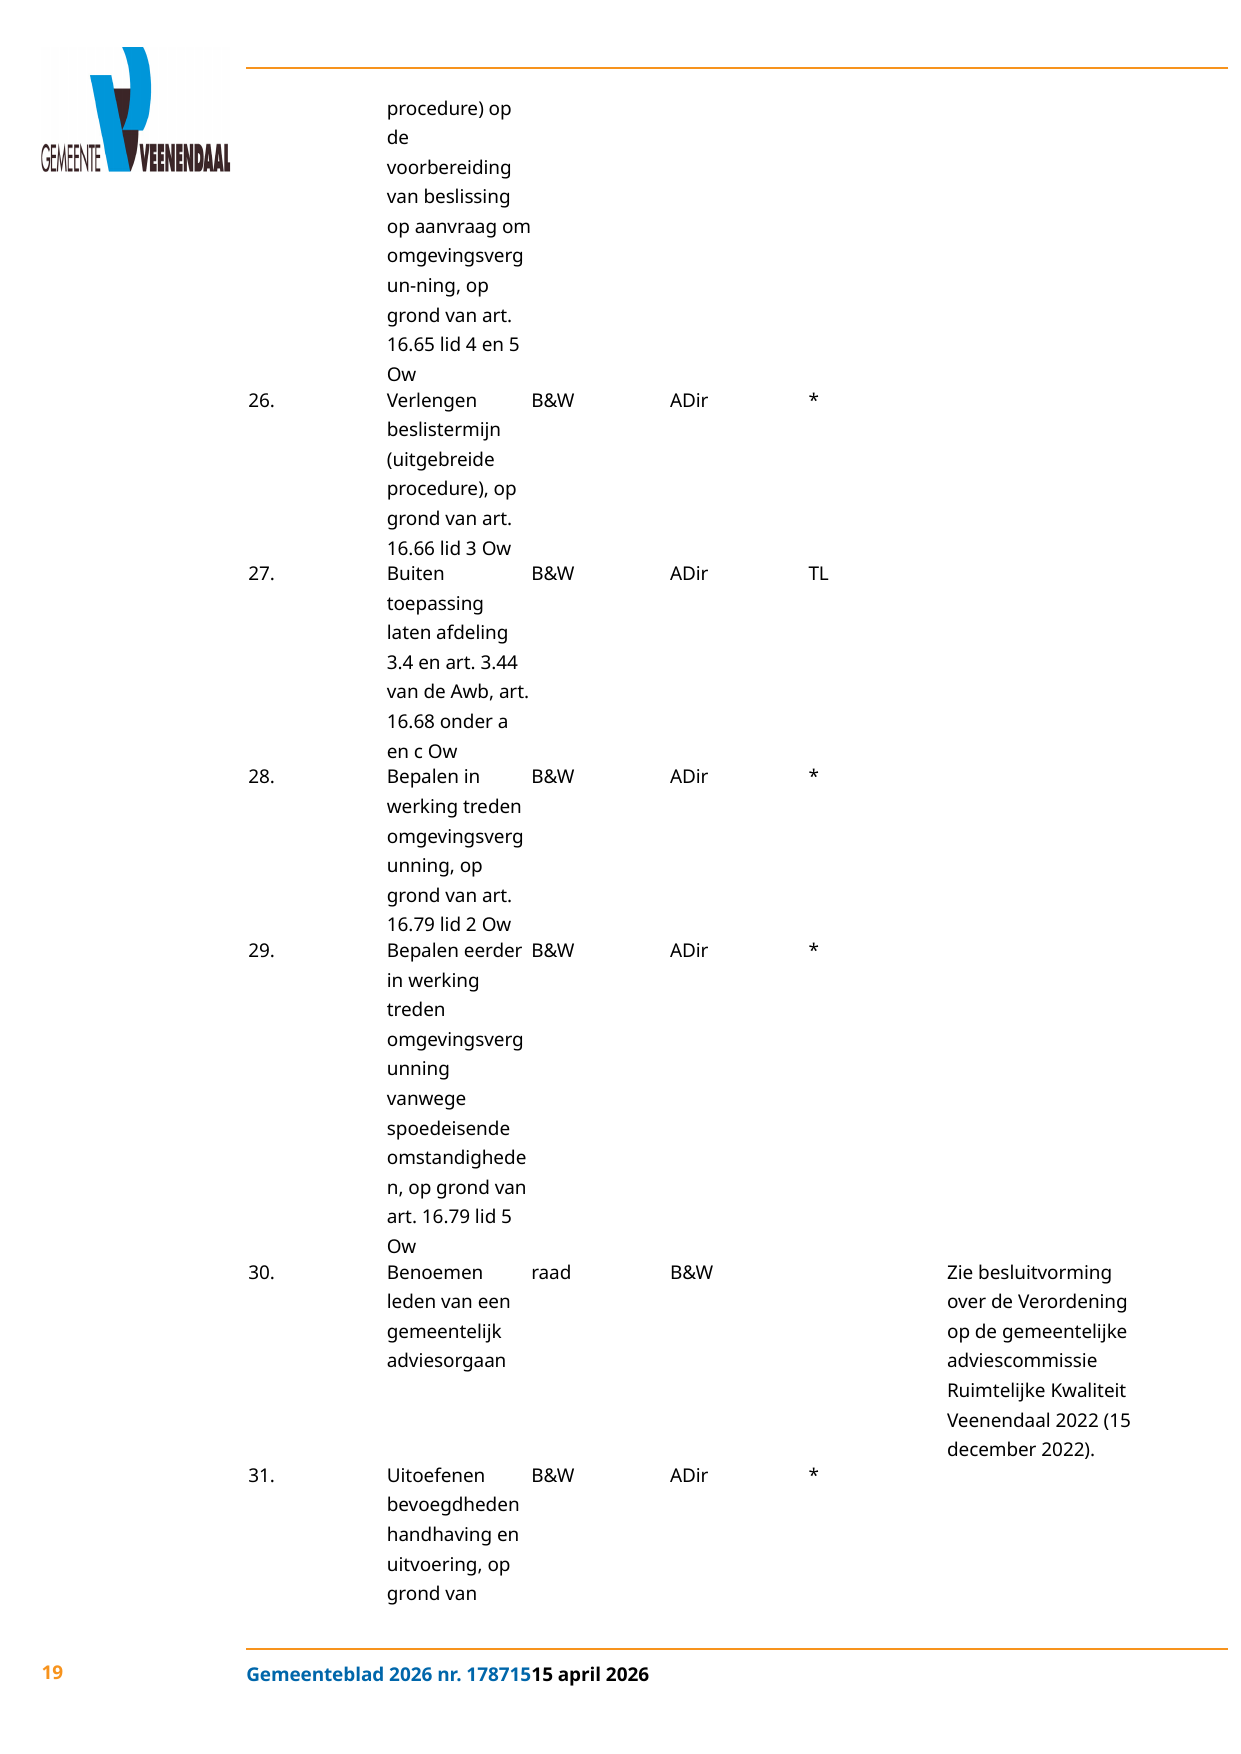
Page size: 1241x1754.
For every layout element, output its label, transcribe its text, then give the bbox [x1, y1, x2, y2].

table_cell * [808, 387, 947, 560]
table_cell Benoemen leden van een gemeentelijk adviesorgaan [387, 1259, 531, 1462]
table_cell TL [808, 560, 947, 764]
table_cell Verlengen beslistermijn (uitgebreide procedure), op grond van art. 16.66 lid 3 Ow [387, 387, 531, 560]
table_cell B&W [531, 937, 670, 1259]
table_cell [947, 560, 1152, 764]
table_cell ADir [670, 1462, 808, 1606]
picture [123, 47, 231, 172]
table_cell ADir [670, 937, 808, 1259]
table_cell B&W [531, 1462, 670, 1606]
table_cell ADir [670, 764, 808, 937]
table_cell * [808, 937, 947, 1259]
table_cell [808, 1259, 947, 1462]
table_cell B&W [670, 1259, 808, 1462]
table_cell 30. [248, 1259, 387, 1462]
table_cell ADir [670, 560, 808, 764]
table_cell Bepalen eerder in werking treden omgevingsvergunning vanwege spoedeisende omstandigheden, op grond van art. 16.79 lid 5 Ow [387, 937, 531, 1259]
table_cell [947, 937, 1152, 1259]
table_cell Zie besluitvorming over de Verordening op de gemeentelijke adviescommissie Ruimtelijke Kwaliteit Veenendaal 2022 (15 december 2022). [947, 1259, 1152, 1462]
table_cell Uitoefenen bevoegdheden handhaving en uitvoering, op grond van [387, 1462, 531, 1606]
table_cell * [808, 1462, 947, 1606]
table_cell [248, 95, 387, 387]
picture [41, 47, 130, 172]
table_cell [947, 1462, 1152, 1606]
table_cell 27. [248, 560, 387, 764]
table_cell B&W [531, 387, 670, 560]
table_cell B&W [531, 560, 670, 764]
table_cell raad [531, 1259, 670, 1462]
table_cell [670, 95, 808, 387]
table_cell 26. [248, 387, 387, 560]
table_cell * [808, 764, 947, 937]
table_cell B&W [531, 764, 670, 937]
table_cell [947, 387, 1152, 560]
table_cell [531, 95, 670, 387]
table_cell [947, 764, 1152, 937]
table_cell [808, 95, 947, 387]
table_cell Buiten toepassing laten afdeling 3.4 en art. 3.44 van de Awb, art. 16.68 onder a en c Ow [387, 560, 531, 764]
table_cell Bepalen in werking treden omgevingsvergunning, op grond van art. 16.79 lid 2 Ow [387, 764, 531, 937]
table_cell procedure) op de voorbereiding van beslissing op aanvraag om omgevingsvergun-ning, op grond van art. 16.65 lid 4 en 5 Ow [387, 95, 531, 387]
table_cell 29. [248, 937, 387, 1259]
table_cell [947, 95, 1152, 387]
table_cell 28. [248, 764, 387, 937]
table_cell ADir [670, 387, 808, 560]
table_cell 31. [248, 1462, 387, 1606]
